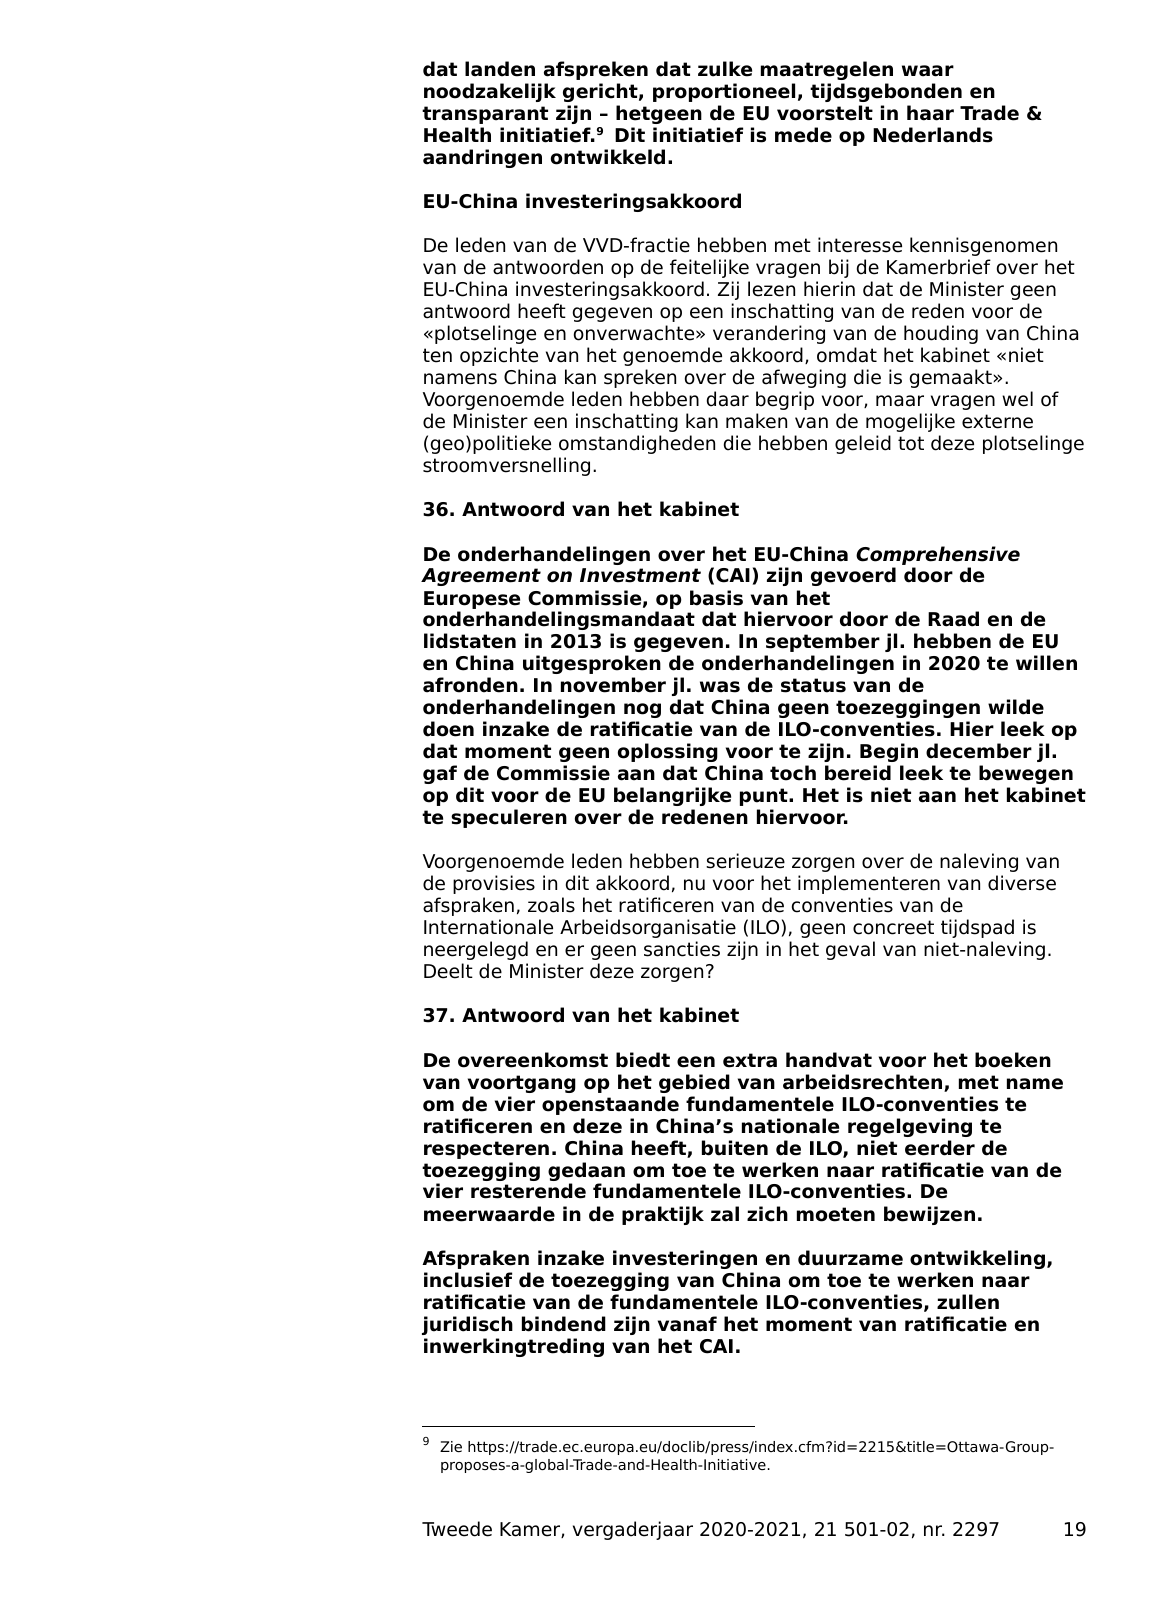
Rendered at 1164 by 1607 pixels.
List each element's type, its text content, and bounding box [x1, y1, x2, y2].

subtitle 37. Antwoord van het kabinet [422, 1005, 1087, 1027]
subtitle EU-China investeringsakkoord [422, 191, 1087, 213]
text De onderhandelingen over het EU-China Comprehensive Agreement on Investment (CAI) zijn gevoerd door de Europese Commissie, op basis van het onderhandelingsmandaat dat hiervoor door de Raad en de lidstaten in 2013 is gegeven. In september jl. hebben de EU en China uitgesproken de onderhandelingen in 2020 te willen afronden. In november jl. was de status van de onderhandelingen nog dat China geen toezeggingen wilde doen inzake de ratificatie van de ILO-conventies. Hier leek op dat moment geen oplossing voor te zijn. Begin december jl. gaf de Commissie aan dat China toch bereid leek te bewegen op dit voor de EU belangrijke punt. Het is niet aan het kabinet te speculeren over de redenen hiervoor. [422, 543, 1087, 829]
text Zie https://trade.ec.europa.eu/doclib/press/index.cfm?id=2215&title=Ottawa-Group-proposes-a-global-Trade-and-Health-Initiative. [422, 1435, 1087, 1474]
text Afspraken inzake investeringen en duurzame ontwikkeling, inclusief de toezegging van China om toe te werken naar ratificatie van de fundamentele ILO-conventies, zullen juridisch bindend zijn vanaf het moment van ratificatie en inwerkingtreding van het CAI. [422, 1248, 1087, 1357]
text Voorgenoemde leden hebben serieuze zorgen over de naleving van de provisies in dit akkoord, nu voor het implementeren van diverse afspraken, zoals het ratificeren van de conventies van de Internationale Arbeidsorganisatie (ILO), geen concreet tijdspad is neergelegd en er geen sancties zijn in het geval van niet-naleving. Deelt de Minister deze zorgen? [422, 851, 1087, 983]
text De leden van de VVD-fractie hebben met interesse kennisgenomen van de antwoorden op de feitelijke vragen bij de Kamerbrief over het EU-China investeringsakkoord. Zij lezen hierin dat de Minister geen antwoord heeft gegeven op een inschatting van de reden voor de «plotselinge en onverwachte» verandering van de houding van China ten opzichte van het genoemde akkoord, omdat het kabinet «niet namens China kan spreken over de afweging die is gemaakt». Voorgenoemde leden hebben daar begrip voor, maar vragen wel of de Minister een inschatting kan maken van de mogelijke externe (geo)politieke omstandigheden die hebben geleid tot deze plotselinge stroomversnelling. [422, 235, 1087, 477]
text De overeenkomst biedt een extra handvat voor het boeken van voortgang op het gebied van arbeidsrechten, met name om de vier openstaande fundamentele ILO-conventies te ratificeren en deze in China’s nationale regelgeving te respecteren. China heeft, buiten de ILO, niet eerder de toezegging gedaan om toe te werken naar ratificatie van de vier resterende fundamentele ILO-conventies. De meerwaarde in de praktijk zal zich moeten bewijzen. [422, 1049, 1087, 1225]
text dat landen afspreken dat zulke maatregelen waar noodzakelijk gericht, proportioneel, tijdsgebonden en transparant zijn – hetgeen de EU voorstelt in haar Trade & Health initiatief. Dit initiatief is mede op Nederlands aandringen ontwikkeld. [422, 59, 1087, 169]
subtitle 36. Antwoord van het kabinet [422, 499, 1087, 521]
